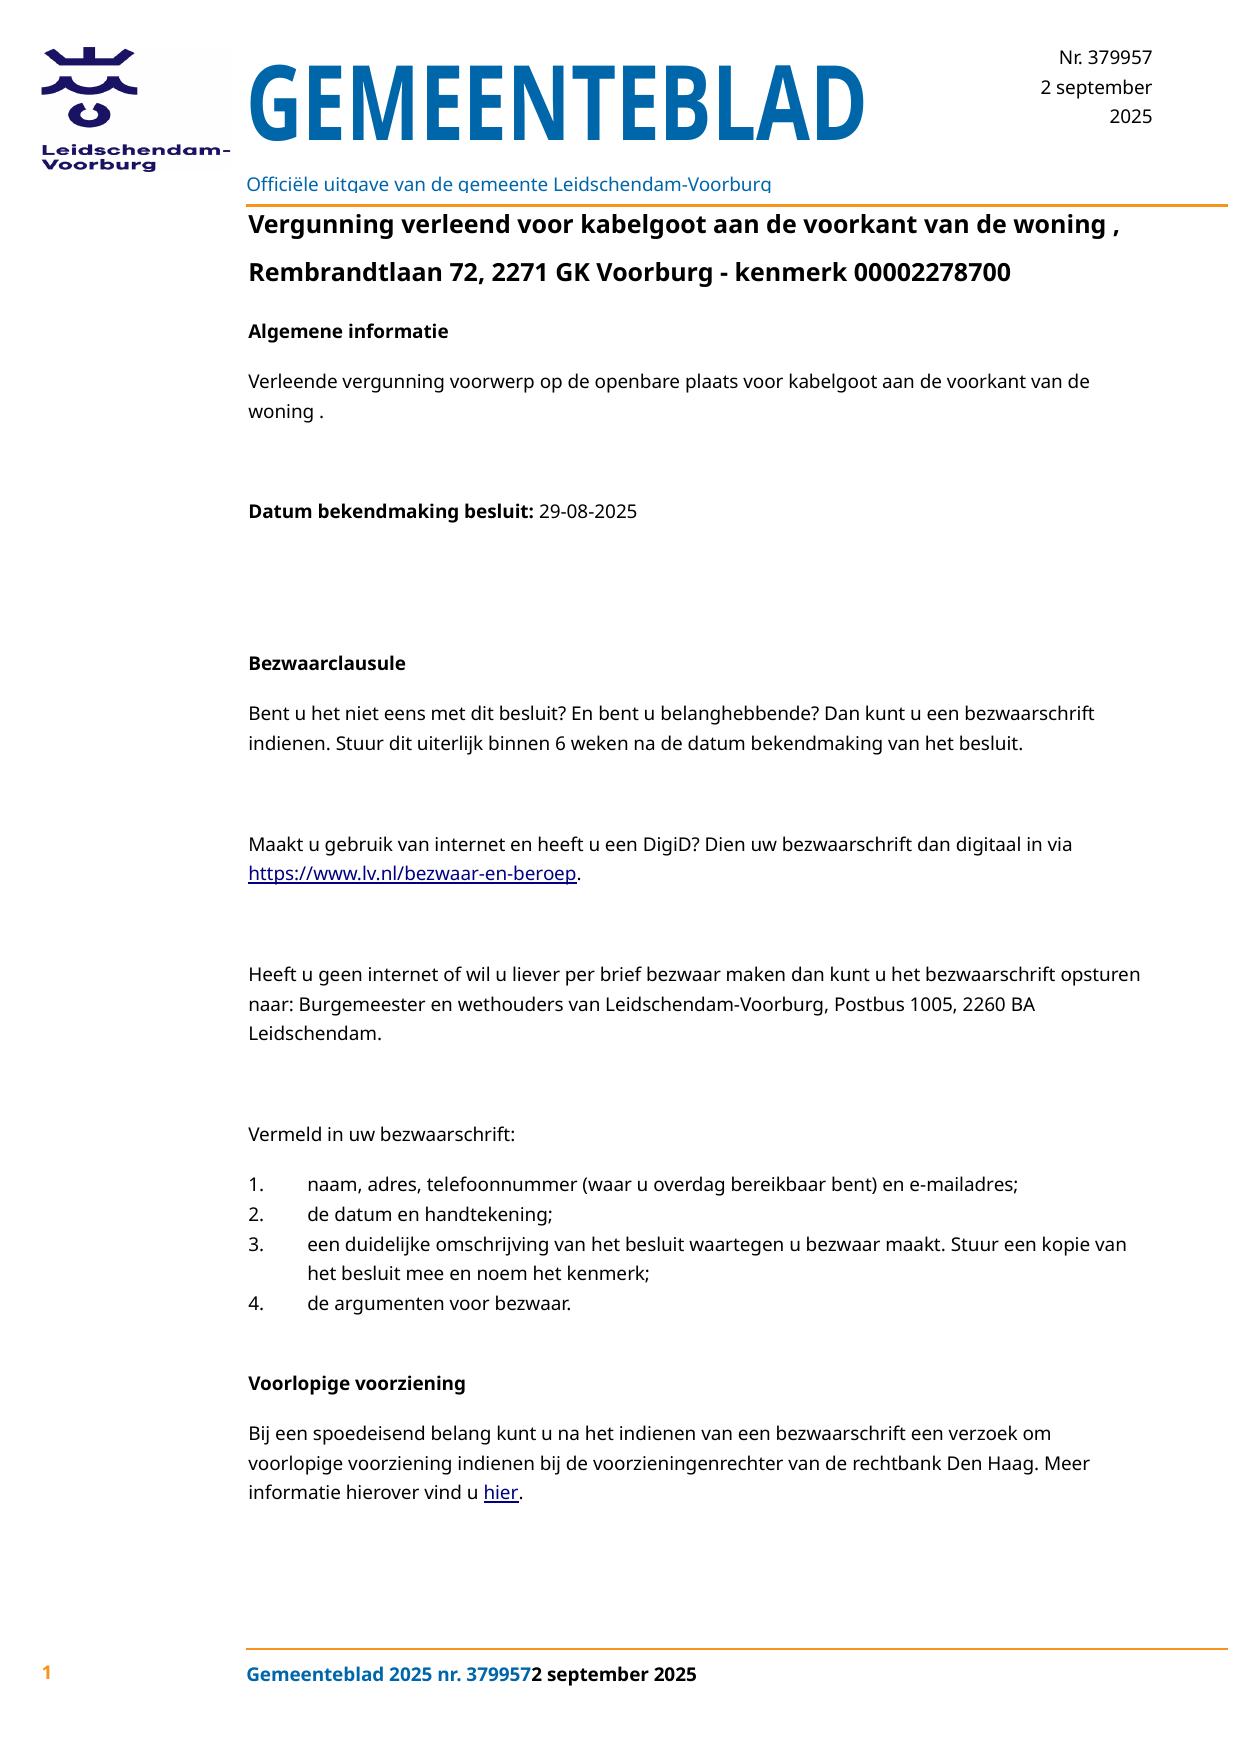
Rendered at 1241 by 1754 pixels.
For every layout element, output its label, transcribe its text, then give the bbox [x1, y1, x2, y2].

list een duidelijke omschrijving van het besluit waartegen u bezwaar maakt. Stuur een kopie van het besluit mee en noem het kenmerk; [248, 1231, 1152, 1286]
text Algemene informatie [248, 318, 1152, 344]
text Maakt u gebruik van internet en heeft u een DigiD? Dien uw bezwaarschrift dan digitaal in via https://www.lv.nl/bezwaar-en-beroep. [248, 831, 1152, 886]
picture [41, 47, 231, 172]
text Vermeld in uw bezwaarschrift: [248, 1121, 1152, 1147]
list naam, adres, telefoonnummer (waar u overdag bereikbaar bent) en e-mailadres; [248, 1172, 1152, 1197]
text Heeft u geen internet of wil u liever per brief bezwaar maken dan kunt u het bezwaarschrift opsturen naar: Burgemeester en wethouders van Leidschendam-Voorburg, Postbus 1005, 2260 BA Leidschendam. [248, 961, 1152, 1046]
text Datum bekendmaking besluit: 29-08-2025 [248, 499, 1152, 524]
text Vergunning verleend voor kabelgoot aan de voorkant van de woning , Rembrandtlaan 72, 2271 GK Voorburg - kenmerk 00002278700 [248, 207, 1152, 288]
list de datum en handtekening; [248, 1201, 1152, 1227]
text Verleende vergunning voorwerp op de openbare plaats voor kabelgoot aan de voorkant van de woning . [248, 368, 1152, 424]
text Bent u het niet eens met dit besluit? En bent u belanghebbende? Dan kunt u een bezwaarschrift indienen. Stuur dit uiterlijk binnen 6 weken na de datum bekendmaking van het besluit. [248, 700, 1152, 756]
text Voorlopige voorziening [248, 1370, 1152, 1396]
list de argumenten voor bezwaar. [248, 1290, 1152, 1316]
text Bij een spoedeisend belang kunt u na het indienen van een bezwaarschrift een verzoek om voorlopige voorziening indienen bij de voorzieningenrechter van de rechtbank Den Haag. Meer informatie hierover vind u hier. [248, 1420, 1152, 1505]
text Bezwaarclausule [248, 650, 1152, 676]
